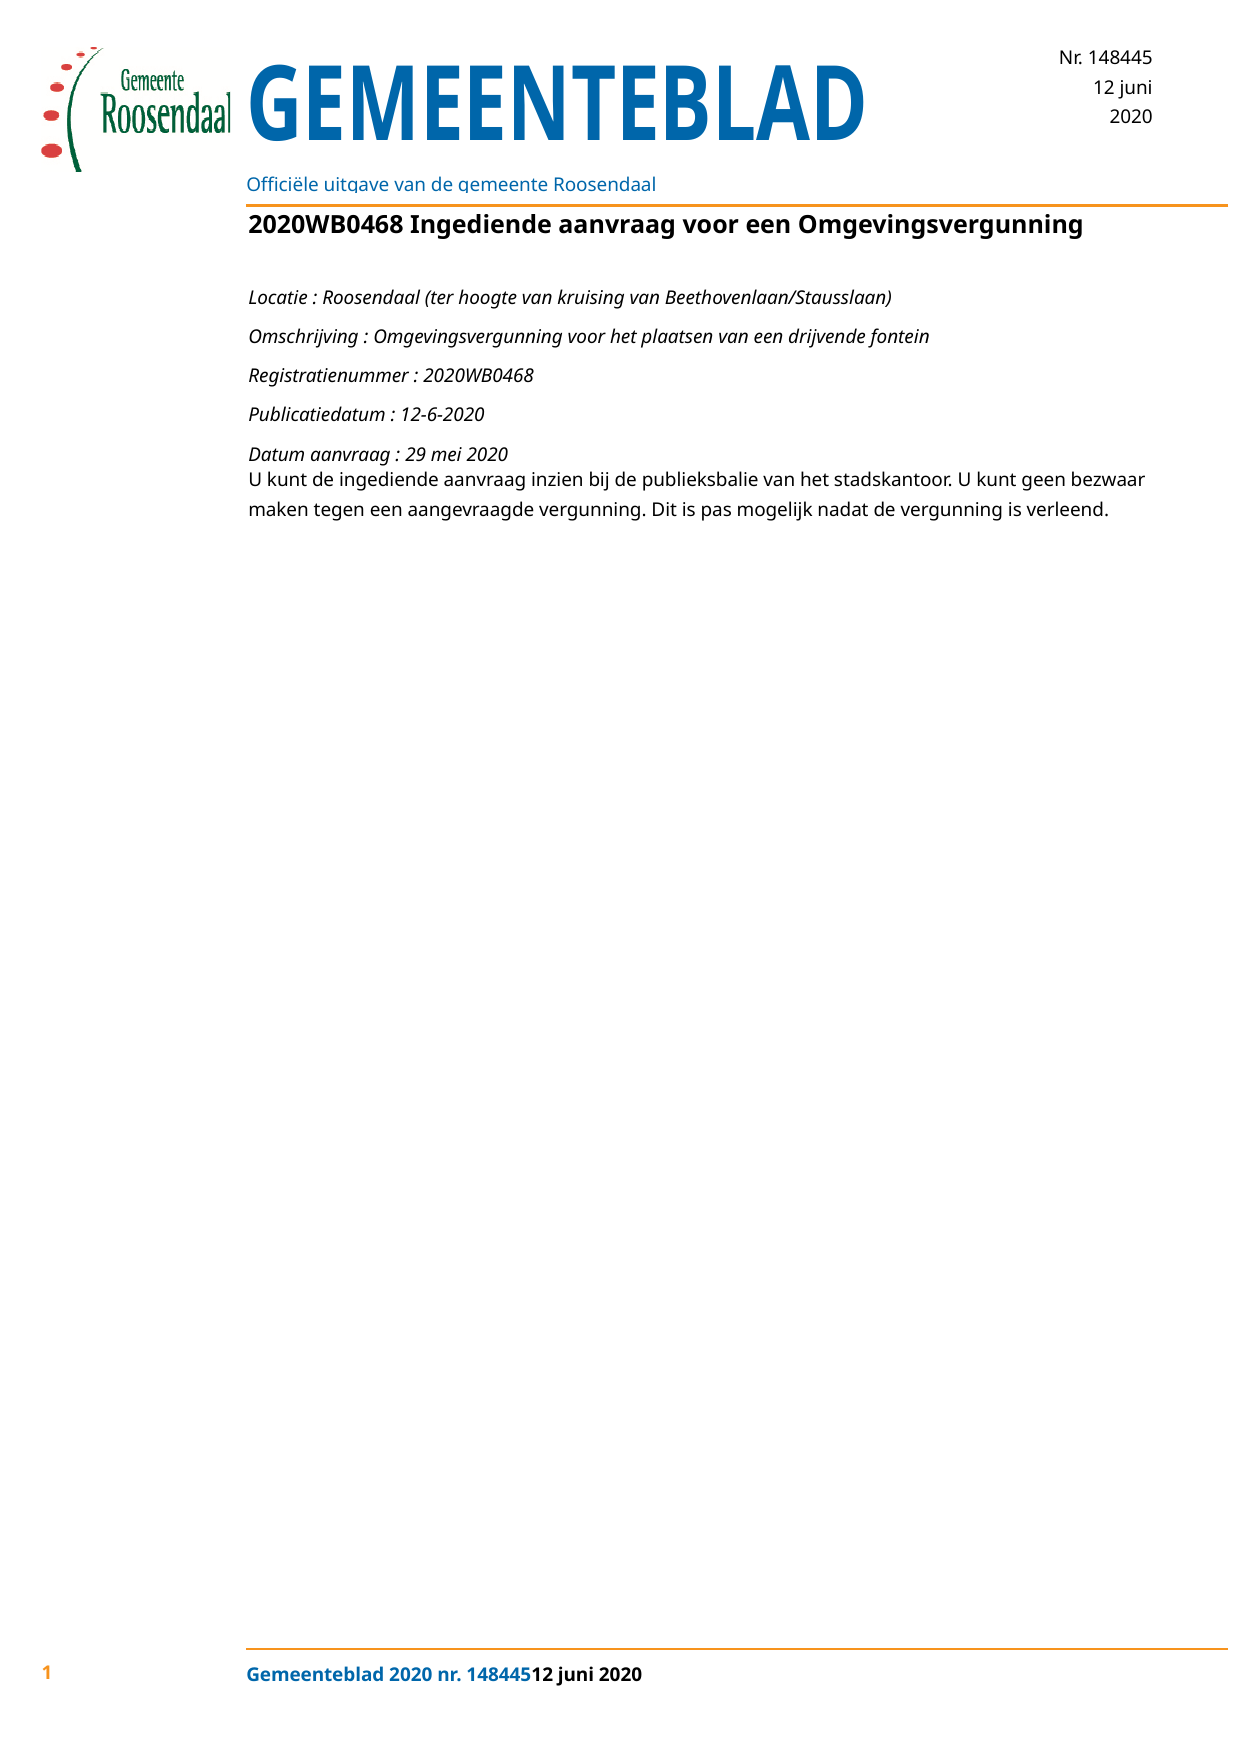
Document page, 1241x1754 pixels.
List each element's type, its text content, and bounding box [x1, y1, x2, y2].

text Registratienummer : 2020WB0468 [248, 362, 1152, 388]
text 2020WB0468 Ingediende aanvraag voor een Omgevingsvergunning [248, 207, 1152, 241]
text U kunt de ingediende aanvraag inzien bij de publieksbalie van het stadskantoor. U kunt geen bezwaar maken tegen een aangevraagde vergunning. Dit is pas mogelijk nadat de vergunning is verleend. [248, 467, 1152, 522]
picture [41, 47, 231, 172]
text Locatie : Roosendaal (ter hoogte van kruising van Beethovenlaan/Stausslaan) [248, 284, 1152, 309]
text Omschrijving : Omgevingsvergunning voor het plaatsen van een drijvende fontein [248, 323, 1152, 349]
text Publicatiedatum : 12-6-2020 [248, 402, 1152, 427]
text Datum aanvraag : 29 mei 2020 [248, 441, 1152, 467]
